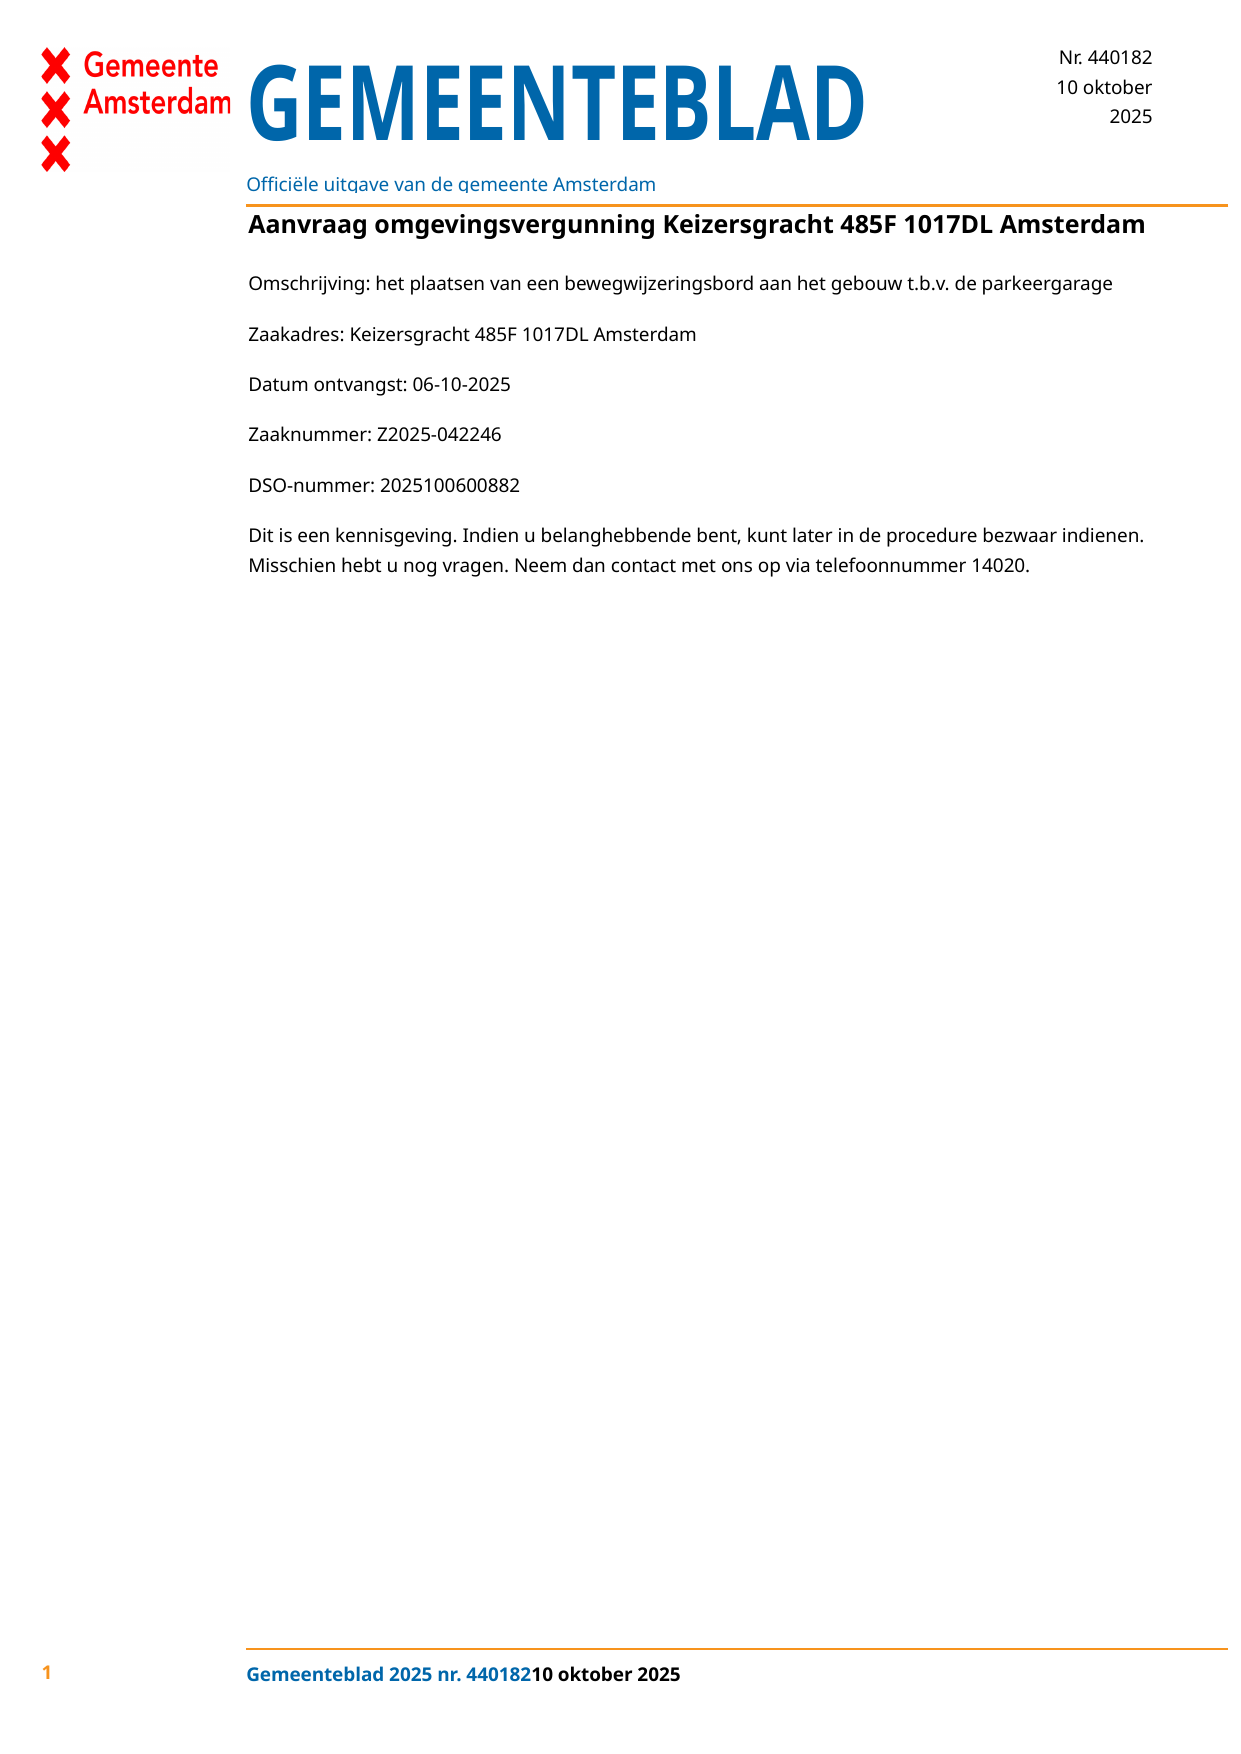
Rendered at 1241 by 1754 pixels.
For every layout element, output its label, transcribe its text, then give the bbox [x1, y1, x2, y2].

text Zaakadres: Keizersgracht 485F 1017DL Amsterdam [248, 321, 1152, 346]
text Aanvraag omgevingsvergunning Keizersgracht 485F 1017DL Amsterdam [248, 207, 1152, 241]
text Zaaknummer: Z2025-042246 [248, 422, 1152, 447]
picture [41, 47, 231, 172]
text Omschrijving: het plaatsen van een bewegwijzeringsbord aan het gebouw t.b.v. de parkeergarage [248, 270, 1152, 296]
text Datum ontvangst: 06-10-2025 [248, 371, 1152, 397]
text DSO-nummer: 2025100600882 [248, 472, 1152, 498]
text Dit is een kennisgeving. Indien u belanghebbende bent, kunt later in de procedure bezwaar indienen. Misschien hebt u nog vragen. Neem dan contact met ons op via telefoonnummer 14020. [248, 522, 1152, 578]
